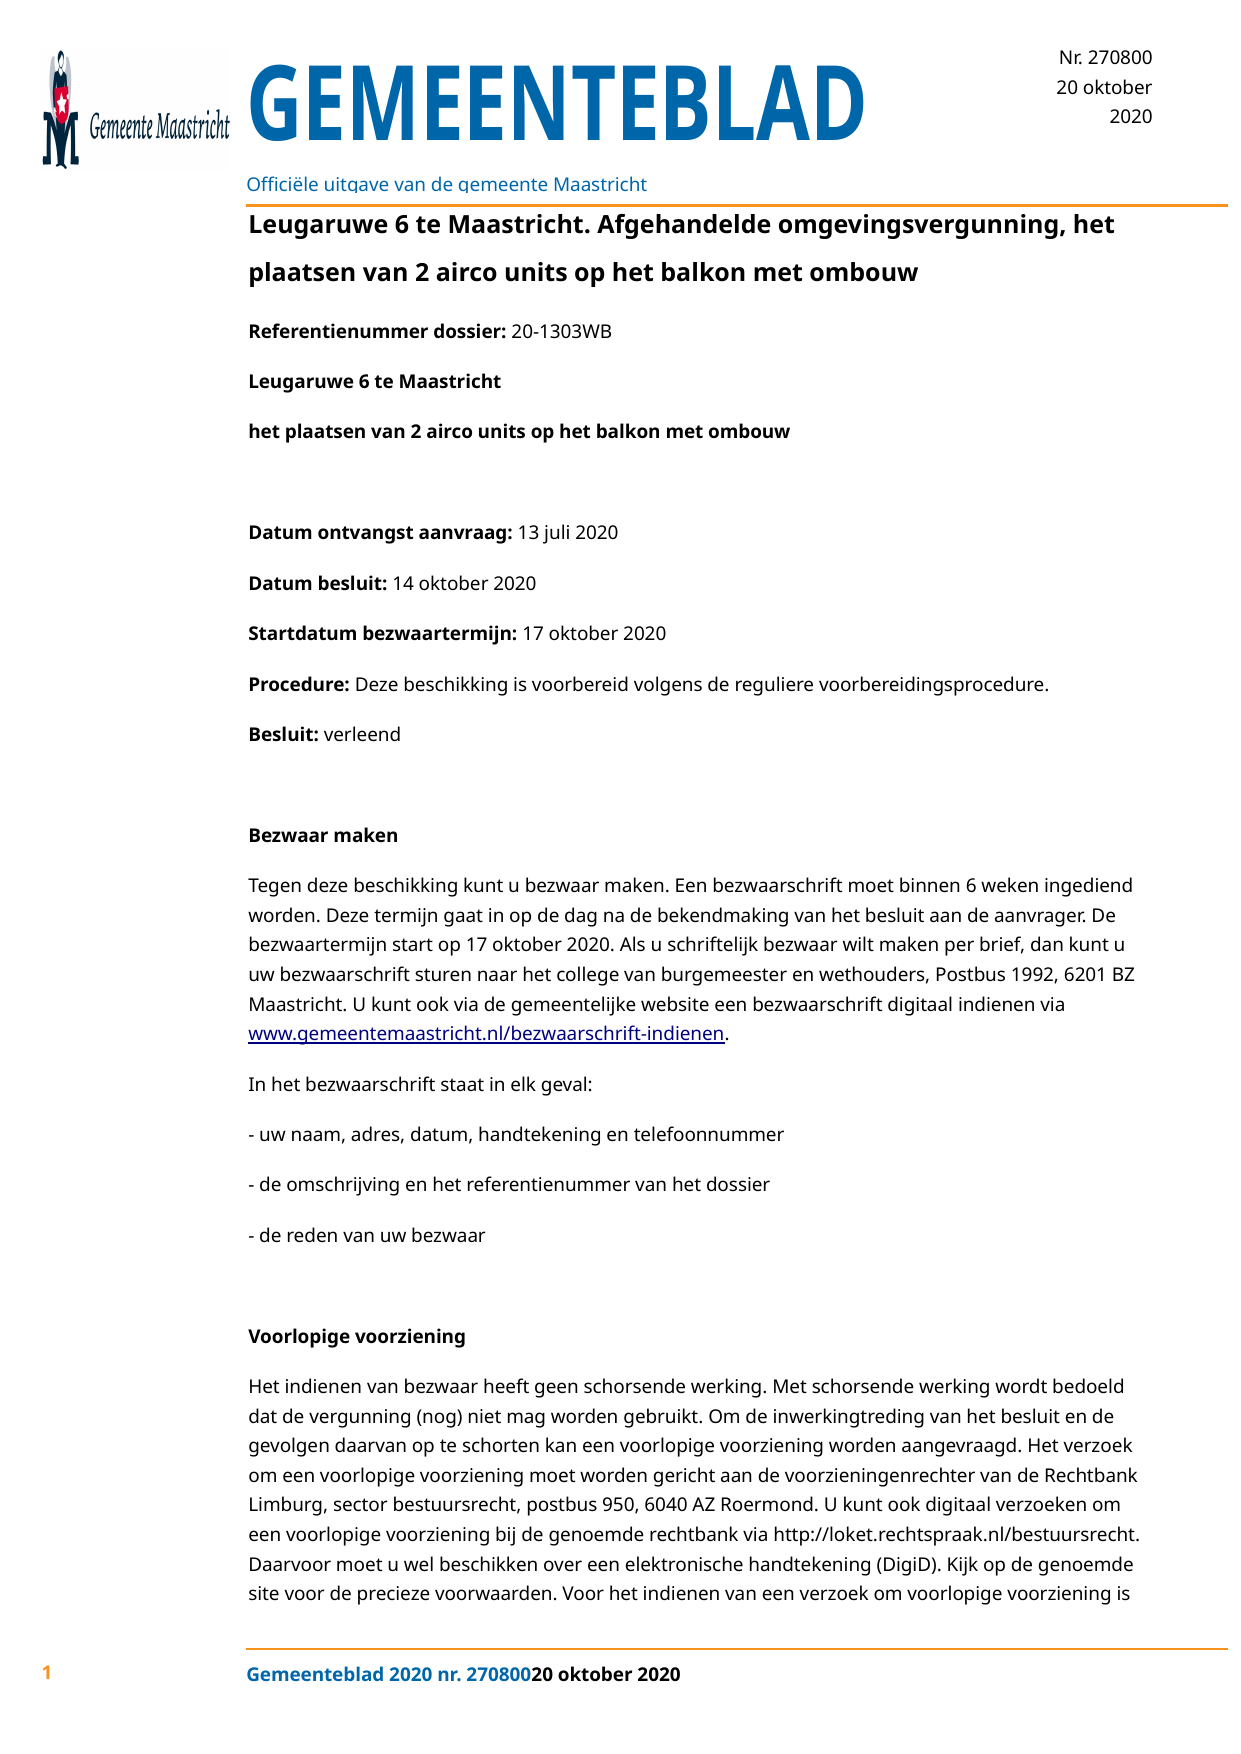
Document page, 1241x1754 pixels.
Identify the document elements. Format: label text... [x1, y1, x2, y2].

text Startdatum bezwaartermijn: 17 oktober 2020 [248, 620, 1152, 646]
text Referentienummer dossier: 20-1303WB [248, 318, 1152, 344]
text Leugaruwe 6 te Maastricht. Afgehandelde omgevingsvergunning, het plaatsen van 2 airco units op het balkon met ombouw [248, 207, 1152, 288]
text het plaatsen van 2 airco units op het balkon met ombouw [248, 419, 1152, 444]
text - uw naam, adres, datum, handtekening en telefoonnummer [248, 1121, 1152, 1147]
text Leugaruwe 6 te Maastricht [248, 368, 1152, 394]
text Procedure: Deze beschikking is voorbereid volgens de reguliere voorbereidingsprocedure. [248, 671, 1152, 697]
text Datum ontvangst aanvraag: 13 juli 2020 [248, 519, 1152, 545]
text Tegen deze beschikking kunt u bezwaar maken. Een bezwaarschrift moet binnen 6 weken ingediend worden. Deze termijn gaat in op de dag na de bekendmaking van het besluit aan de aanvrager. De bezwaartermijn start op 17 oktober 2020. Als u schriftelijk bezwaar wilt maken per brief, dan kunt u uw bezwaarschrift sturen naar het college van burgemeester en wethouders, Postbus 1992, 6201 BZ Maastricht. U kunt ook via de gemeentelijke website een bezwaarschrift digitaal indienen via www.gemeentemaastricht.nl/bezwaarschrift-indienen. [248, 872, 1152, 1046]
text Voorlopige voorziening [248, 1323, 1152, 1349]
text In het bezwaarschrift staat in elk geval: [248, 1071, 1152, 1097]
text - de reden van uw bezwaar [248, 1222, 1152, 1248]
text - de omschrijving en het referentienummer van het dossier [248, 1172, 1152, 1197]
text Bezwaar maken [248, 822, 1152, 848]
picture [41, 47, 231, 172]
text Datum besluit: 14 oktober 2020 [248, 570, 1152, 596]
text Besluit: verleend [248, 721, 1152, 747]
text Het indienen van bezwaar heeft geen schorsende werking. Met schorsende werking wordt bedoeld dat de vergunning (nog) niet mag worden gebruikt. Om de inwerkingtreding van het besluit en de gevolgen daarvan op te schorten kan een voorlopige voorziening worden aangevraagd. Het verzoek om een voorlopige voorziening moet worden gericht aan de voorzieningenrechter van de Rechtbank Limburg, sector bestuursrecht, postbus 950, 6040 AZ Roermond. U kunt ook digitaal verzoeken om een voorlopige voorziening bij de genoemde rechtbank via http://loket.rechtspraak.nl/bestuursrecht. Daarvoor moet u wel beschikken over een elektronische handtekening (DigiD). Kijk op de genoemde site voor de precieze voorwaarden. Voor het indienen van een verzoek om voorlopige voorziening is [248, 1373, 1152, 1606]
